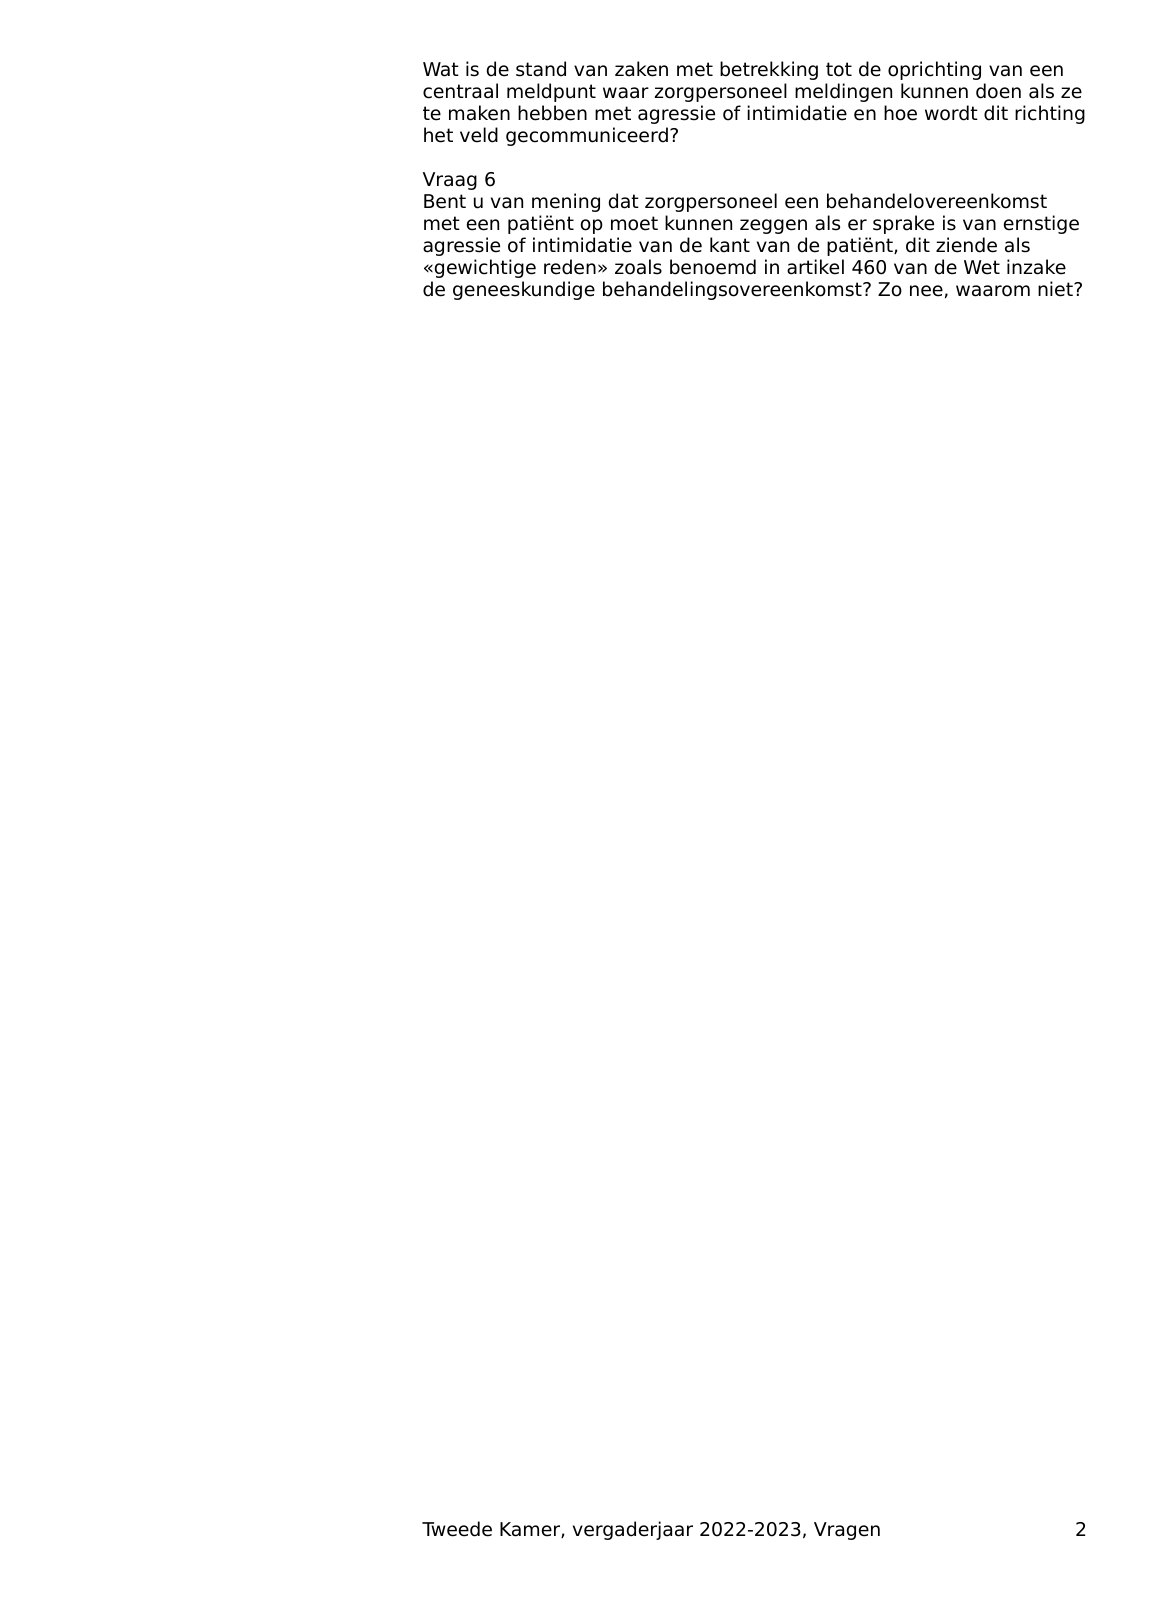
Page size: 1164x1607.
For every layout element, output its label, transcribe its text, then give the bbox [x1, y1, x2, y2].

text Wat is de stand van zaken met betrekking tot de oprichting van een centraal meldpunt waar zorgpersoneel meldingen kunnen doen als ze te maken hebben met agressie of intimidatie en hoe wordt dit richting het veld gecommuniceerd? [422, 59, 1087, 147]
text Vraag 6 [422, 169, 1087, 191]
text Bent u van mening dat zorgpersoneel een behandelovereenkomst met een patiënt op moet kunnen zeggen als er sprake is van ernstige agressie of intimidatie van de kant van de patiënt, dit ziende als «gewichtige reden» zoals benoemd in artikel 460 van de Wet inzake de geneeskundige behandelingsovereenkomst? Zo nee, waarom niet? [422, 191, 1087, 301]
